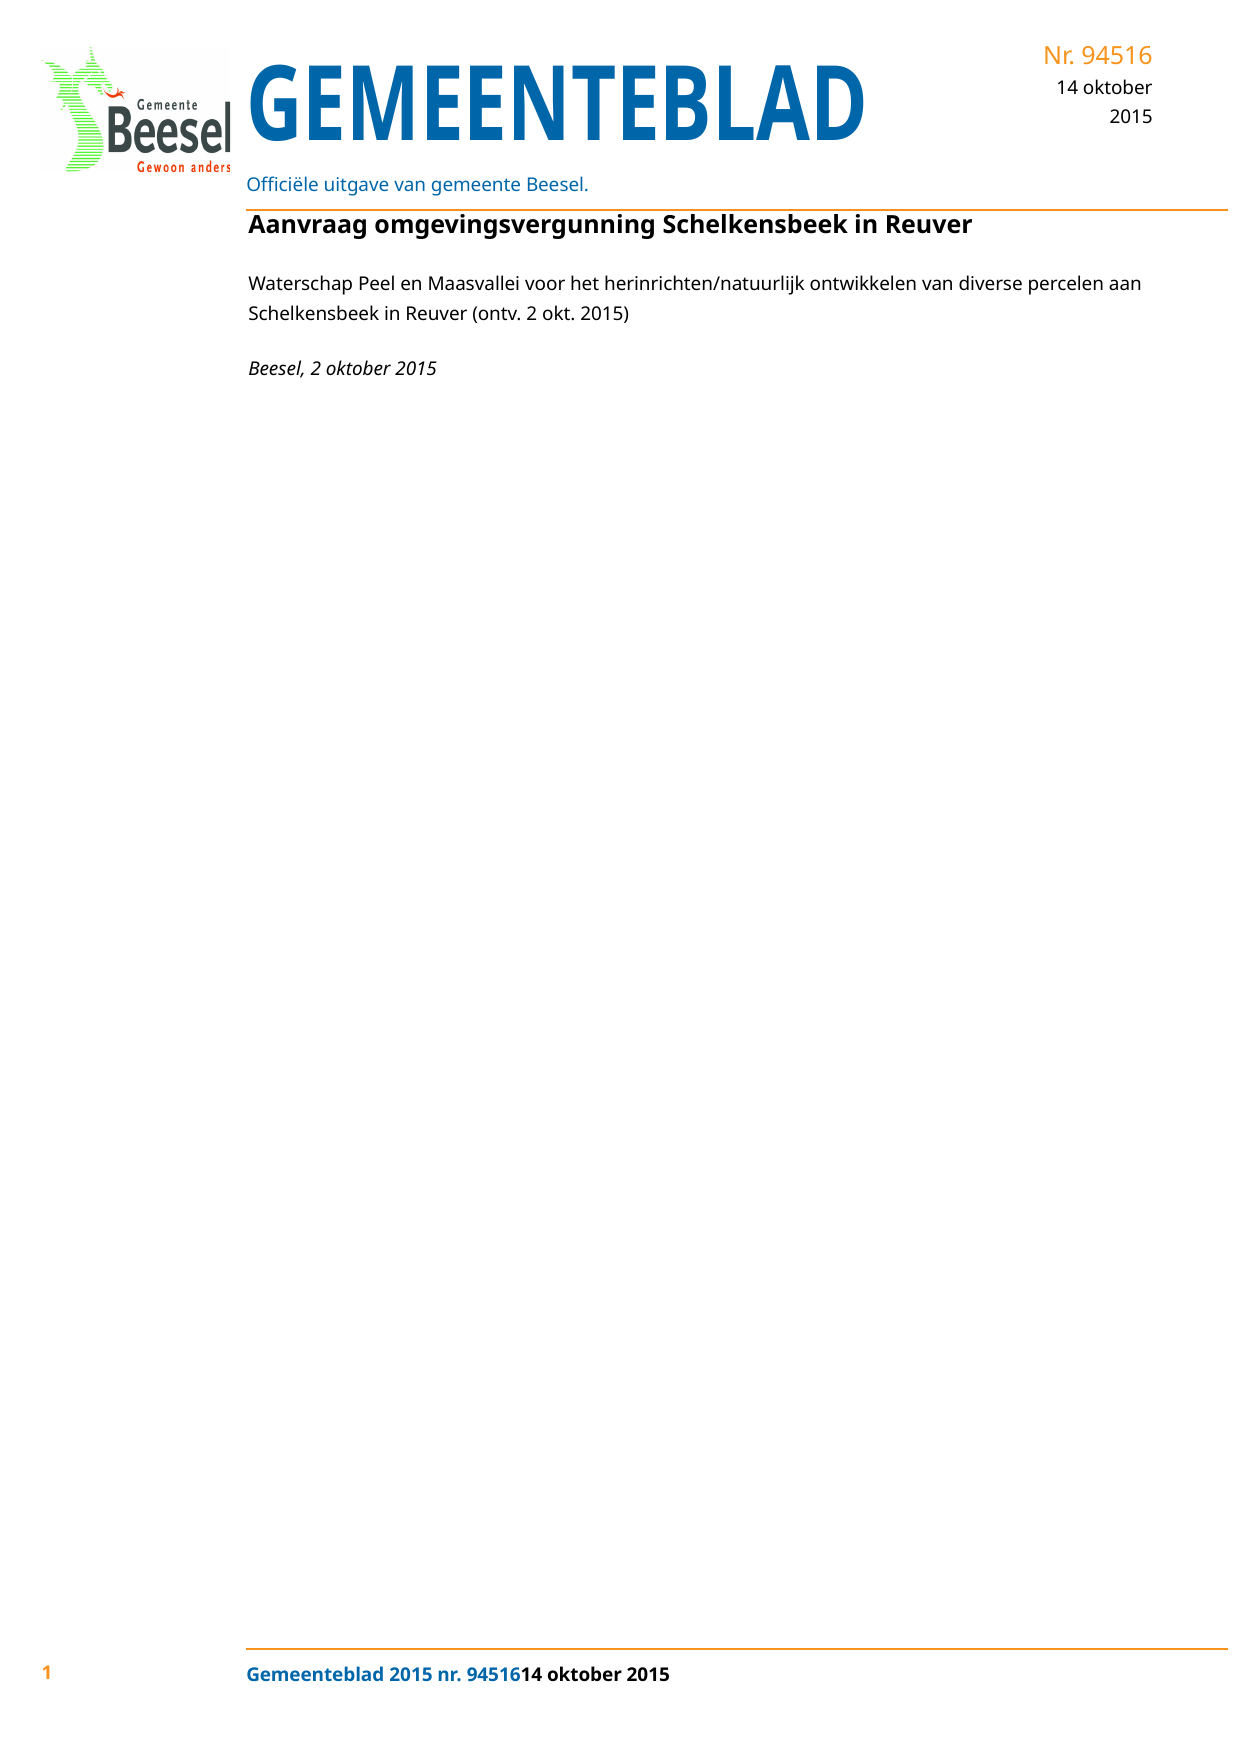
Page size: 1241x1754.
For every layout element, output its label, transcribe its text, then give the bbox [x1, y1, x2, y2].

text Aanvraag omgevingsvergunning Schelkensbeek in Reuver [248, 211, 1152, 241]
picture [41, 47, 231, 172]
text Beesel, 2 oktober 2015 [248, 355, 1152, 381]
text Waterschap Peel en Maasvallei voor het herinrichten/natuurlijk ontwikkelen van diverse percelen aan Schelkensbeek in Reuver (ontv. 2 okt. 2015) [248, 270, 1152, 326]
